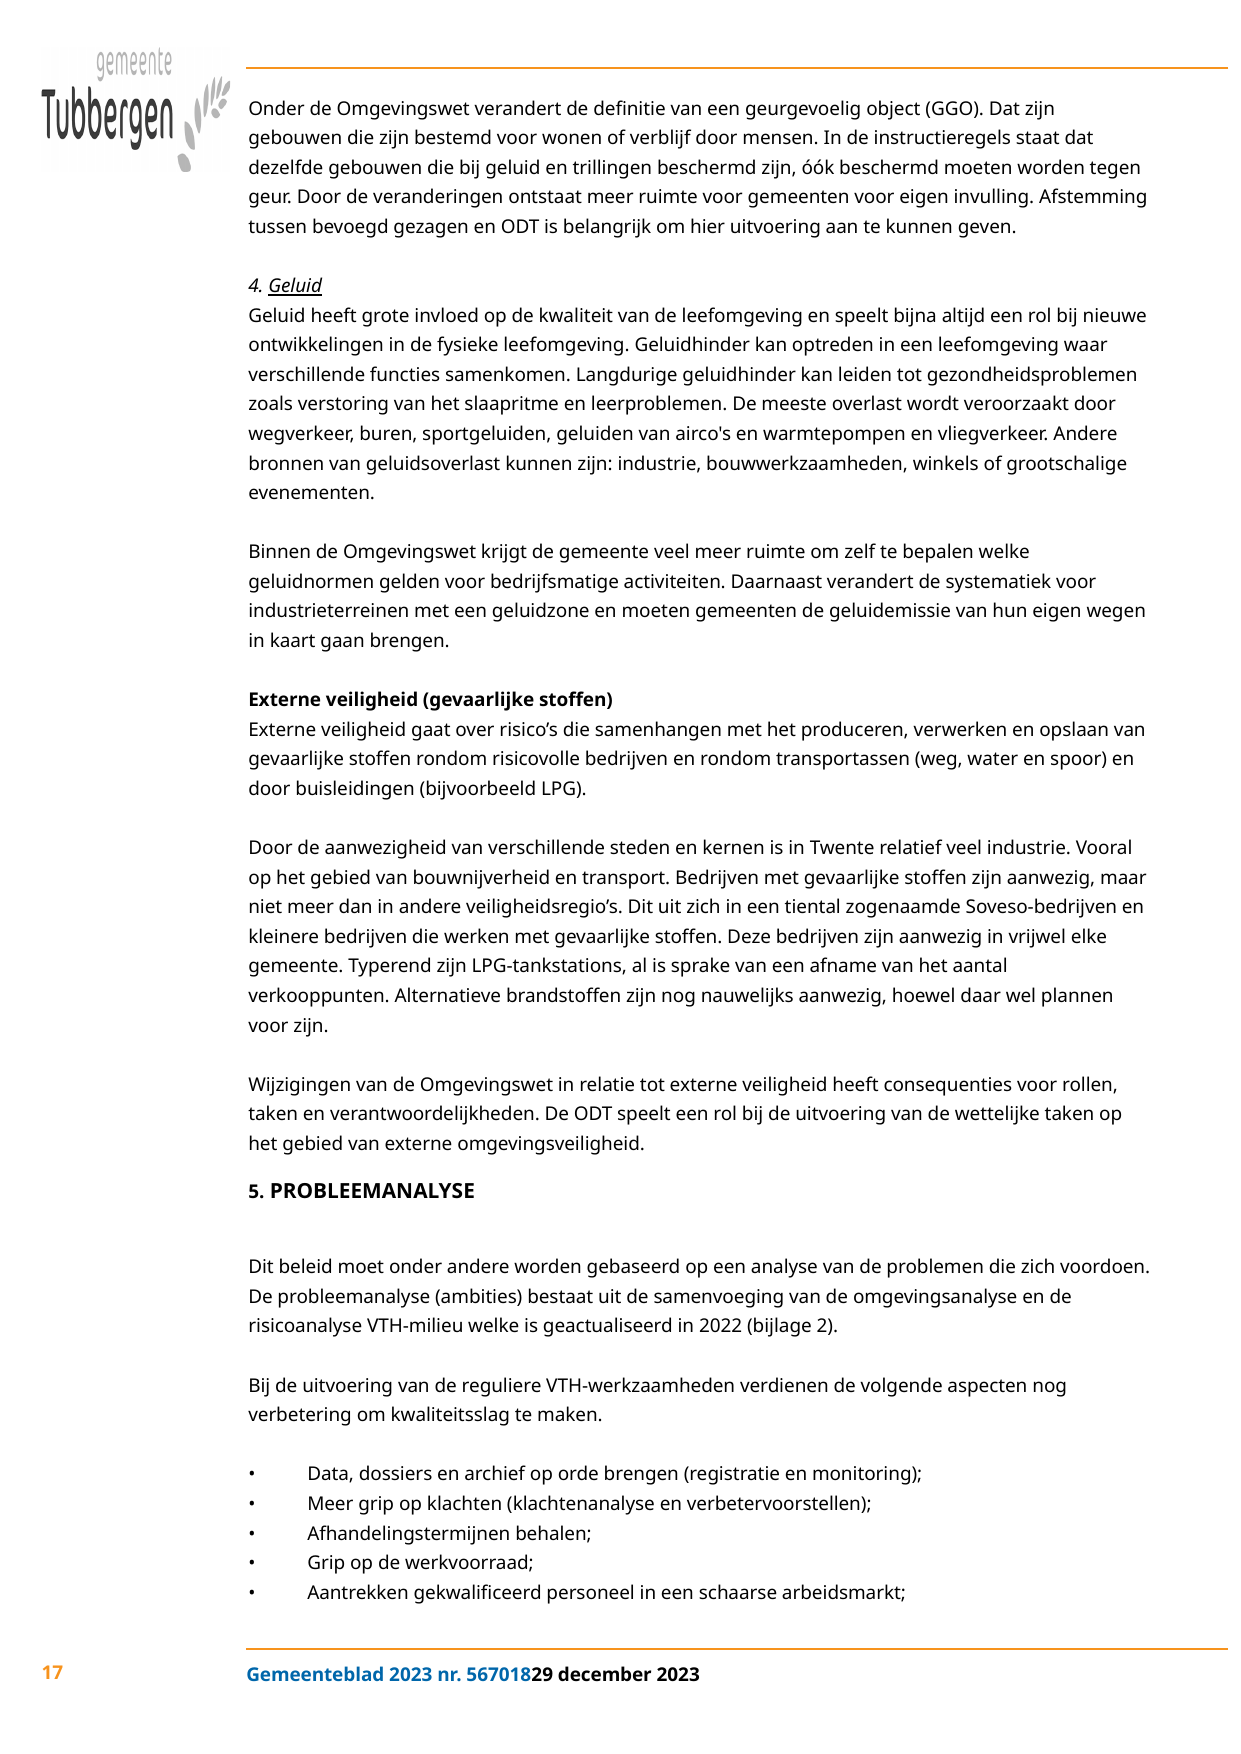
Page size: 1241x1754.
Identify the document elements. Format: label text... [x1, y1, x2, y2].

text Door de aanwezigheid van verschillende steden en kernen is in Twente relatief veel industrie. Vooral op het gebied van bouwnijverheid en transport. Bedrijven met gevaarlijke stoffen zijn aanwezig, maar niet meer dan in andere veiligheidsregio’s. Dit uit zich in een tiental zogenaamde Soveso-bedrijven en kleinere bedrijven die werken met gevaarlijke stoffen. Deze bedrijven zijn aanwezig in vrijwel elke gemeente. Typerend zijn LPG-tankstations, al is sprake van een afname van het aantal verkooppunten. Alternatieve brandstoffen zijn nog nauwelijks aanwezig, hoewel daar wel plannen voor zijn. [248, 834, 1152, 1038]
text 4. Geluid [248, 272, 1152, 298]
picture [41, 47, 231, 172]
text Geluid heeft grote invloed op de kwaliteit van de leefomgeving en speelt bijna altijd een rol bij nieuwe ontwikkelingen in de fysieke leefomgeving. Geluidhinder kan optreden in een leefomgeving waar verschillende functies samenkomen. Langdurige geluidhinder kan leiden tot gezondheidsproblemen zoals verstoring van het slaapritme en leerproblemen. De meeste overlast wordt veroorzaakt door wegverkeer, buren, sportgeluiden, geluiden van airco's en warmtepompen en vliegverkeer. Andere bronnen van geluidsoverlast kunnen zijn: industrie, bouwwerkzaamheden, winkels of grootschalige evenementen. [248, 302, 1152, 505]
list Grip op de werkvoorraad; [248, 1549, 1152, 1575]
text Bij de uitvoering van de reguliere VTH-werkzaamheden verdienen de volgende aspecten nog verbetering om kwaliteitsslag te maken. [248, 1372, 1152, 1427]
list Data, dossiers en archief op orde brengen (registratie en monitoring); [248, 1461, 1152, 1486]
text Dit beleid moet onder andere worden gebaseerd op een analyse van de problemen die zich voordoen. De probleemanalyse (ambities) bestaat uit de samenvoeging van de omgevingsanalyse en de risicoanalyse VTH-milieu welke is geactualiseerd in 2022 (bijlage 2). [248, 1253, 1152, 1338]
text Externe veiligheid gaat over risico’s die samenhangen met het produceren, verwerken en opslaan van gevaarlijke stoffen rondom risicovolle bedrijven en rondom transportassen (weg, water en spoor) en door buisleidingen (bijvoorbeeld LPG). [248, 716, 1152, 801]
text Wijzigingen van de Omgevingswet in relatie tot externe veiligheid heeft consequenties voor rollen, taken en verantwoordelijkheden. De ODT speelt een rol bij de uitvoering van de wettelijke taken op het gebied van externe omgevingsveiligheid. [248, 1071, 1152, 1156]
list Aantrekken gekwalificeerd personeel in een schaarse arbeidsmarkt; [248, 1579, 1152, 1605]
text 5. PROBLEEMANALYSE [248, 1176, 1152, 1204]
text Binnen de Omgevingswet krijgt de gemeente veel meer ruimte om zelf te bepalen welke geluidnormen gelden voor bedrijfsmatige activiteiten. Daarnaast verandert de systematiek voor industrieterreinen met een geluidzone en moeten gemeenten de geluidemissie van hun eigen wegen in kaart gaan brengen. [248, 538, 1152, 653]
list Afhandelingstermijnen behalen; [248, 1520, 1152, 1546]
list Meer grip op klachten (klachtenanalyse en verbetervoorstellen); [248, 1490, 1152, 1516]
text Externe veiligheid (gevaarlijke stoffen) [248, 686, 1152, 712]
text Onder de Omgevingswet verandert de definitie van een geurgevoelig object (GGO). Dat zijn gebouwen die zijn bestemd voor wonen of verblijf door mensen. In de instructieregels staat dat dezelfde gebouwen die bij geluid en trillingen beschermd zijn, óók beschermd moeten worden tegen geur. Door de veranderingen ontstaat meer ruimte voor gemeenten voor eigen invulling. Afstemming tussen bevoegd gezagen en ODT is belangrijk om hier uitvoering aan te kunnen geven. [248, 95, 1152, 239]
